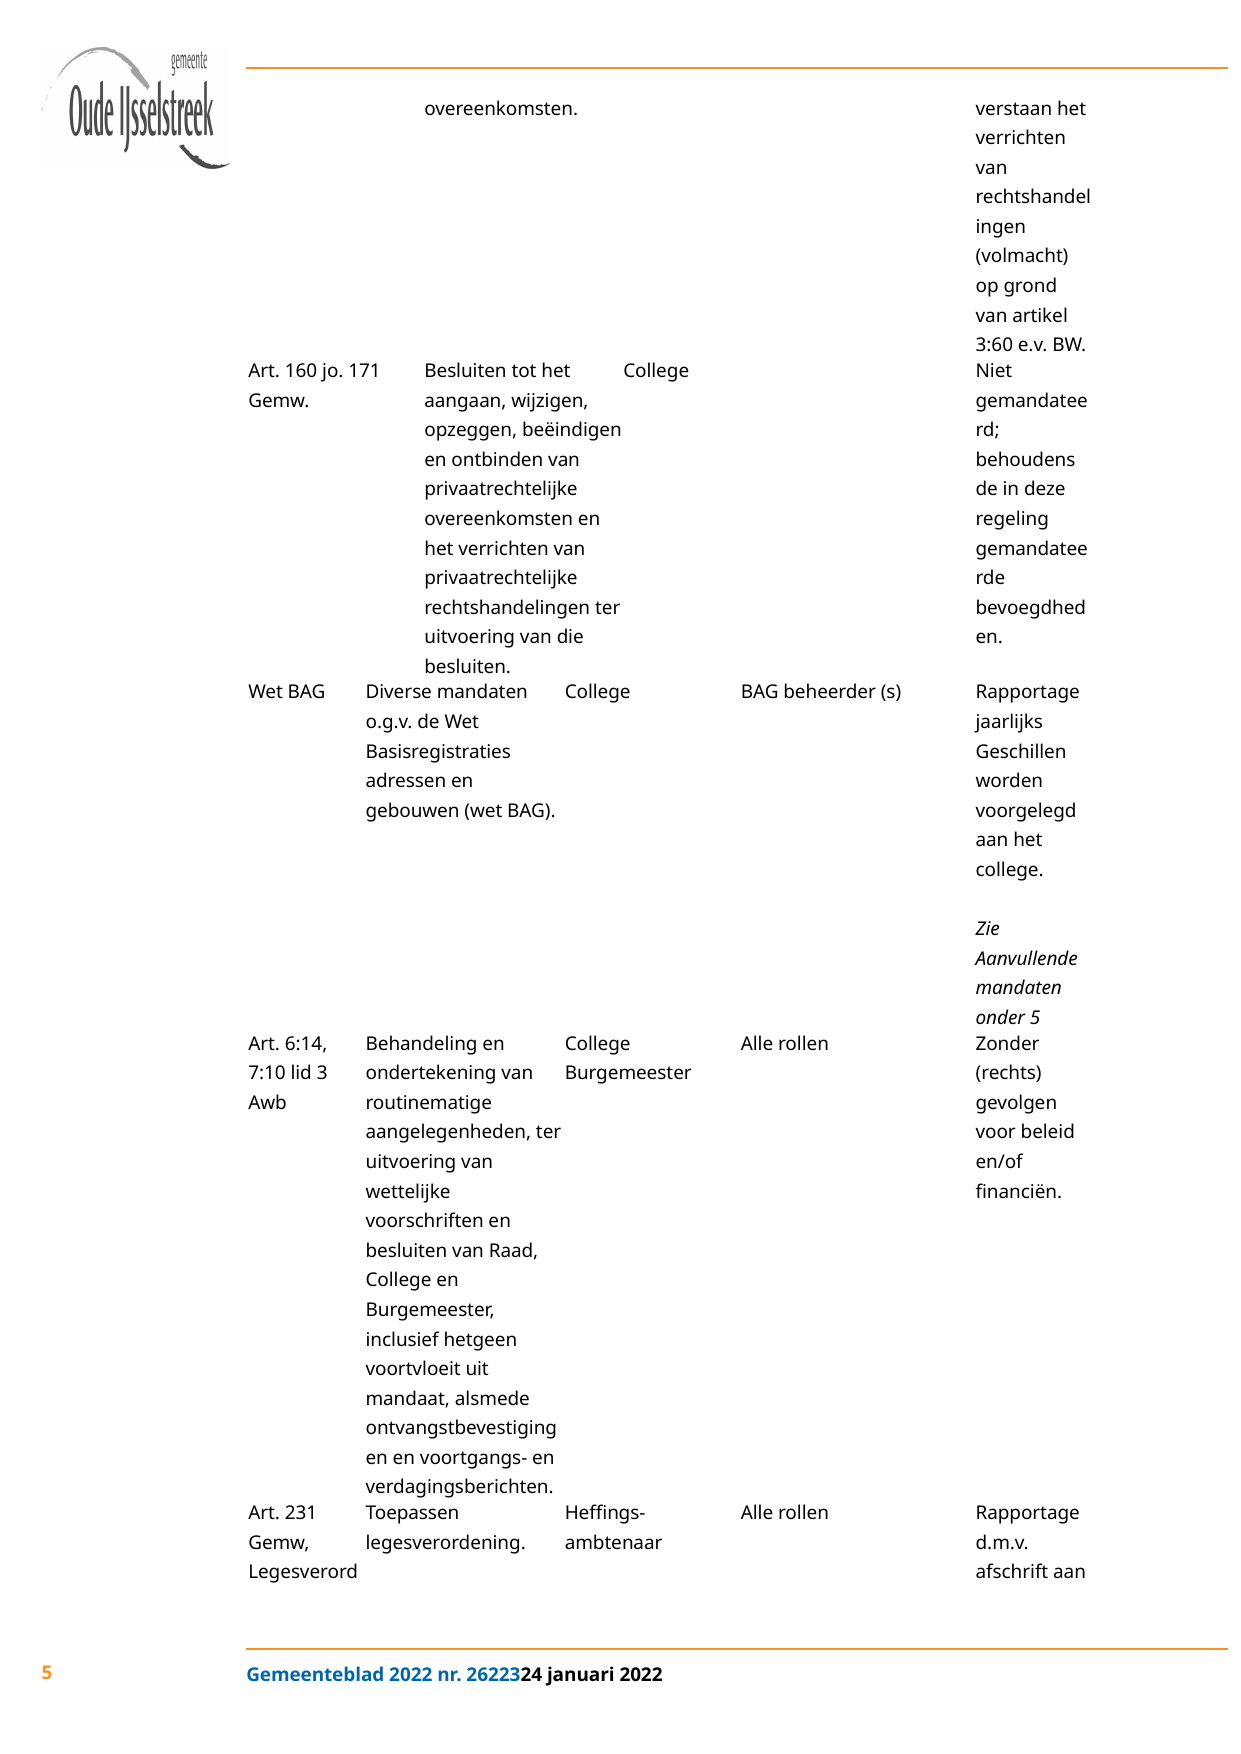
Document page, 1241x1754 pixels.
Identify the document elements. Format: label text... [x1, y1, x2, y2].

table_cell Art. 160 jo. 171 Gemw. [248, 357, 424, 679]
table_cell [799, 95, 975, 357]
table_cell Art. 6:14, 7:10 lid 3 Awb [248, 1030, 365, 1499]
table_cell verstaan het verrichten van rechtshandelingen (volmacht) op grond van artikel 3:60 e.v. BW. [975, 95, 1093, 357]
picture [41, 47, 231, 172]
table_cell Rapportage jaarlijks Geschillen worden voorgelegd aan het college. Zie Aanvullende mandaten onder 5 [975, 679, 1093, 1030]
table_cell Wet BAG [248, 679, 365, 1030]
table_cell Heffings- ambtenaar [565, 1499, 741, 1584]
table_cell College [623, 357, 799, 679]
table_cell [623, 95, 799, 357]
table_cell Alle rollen [741, 1499, 975, 1584]
table_cell Behandeling en ondertekening van routinematige aangelegenheden, ter uitvoering van wettelijke voorschriften en besluiten van Raad, College en Burgemeester, inclusief hetgeen voortvloeit uit mandaat, alsmede ontvangstbevestigingen en voortgangs- en verdagingsberichten. [365, 1030, 564, 1499]
table_cell Alle rollen [741, 1030, 975, 1499]
table_cell Besluiten tot het aangaan, wijzigen, opzeggen, beëindigen en ontbinden van privaatrechtelijke overeenkomsten en het verrichten van privaatrechtelijke rechtshandelingen ter uitvoering van die besluiten. [424, 357, 623, 679]
table_cell BAG beheerder (s) [741, 679, 975, 1030]
table_cell Rapportage d.m.v. afschrift aan [975, 1499, 1093, 1584]
table_cell Zonder (rechts) gevolgen voor beleid en/of financiën. [975, 1030, 1093, 1499]
table_cell College Burgemeester [565, 1030, 741, 1499]
table_cell Niet gemandateerd; behoudens de in deze regeling gemandateerde bevoegdheden. [975, 357, 1093, 679]
table_cell College [565, 679, 741, 1030]
table_cell [248, 95, 424, 357]
table_cell overeenkomsten. [424, 95, 623, 357]
table_cell [799, 357, 975, 679]
table_cell Art. 231 Gemw, Legesverord [248, 1499, 365, 1584]
table_cell Toepassen legesverordening. [365, 1499, 564, 1584]
table_cell Diverse mandaten o.g.v. de Wet Basisregistraties adressen en gebouwen (wet BAG). [365, 679, 564, 1030]
